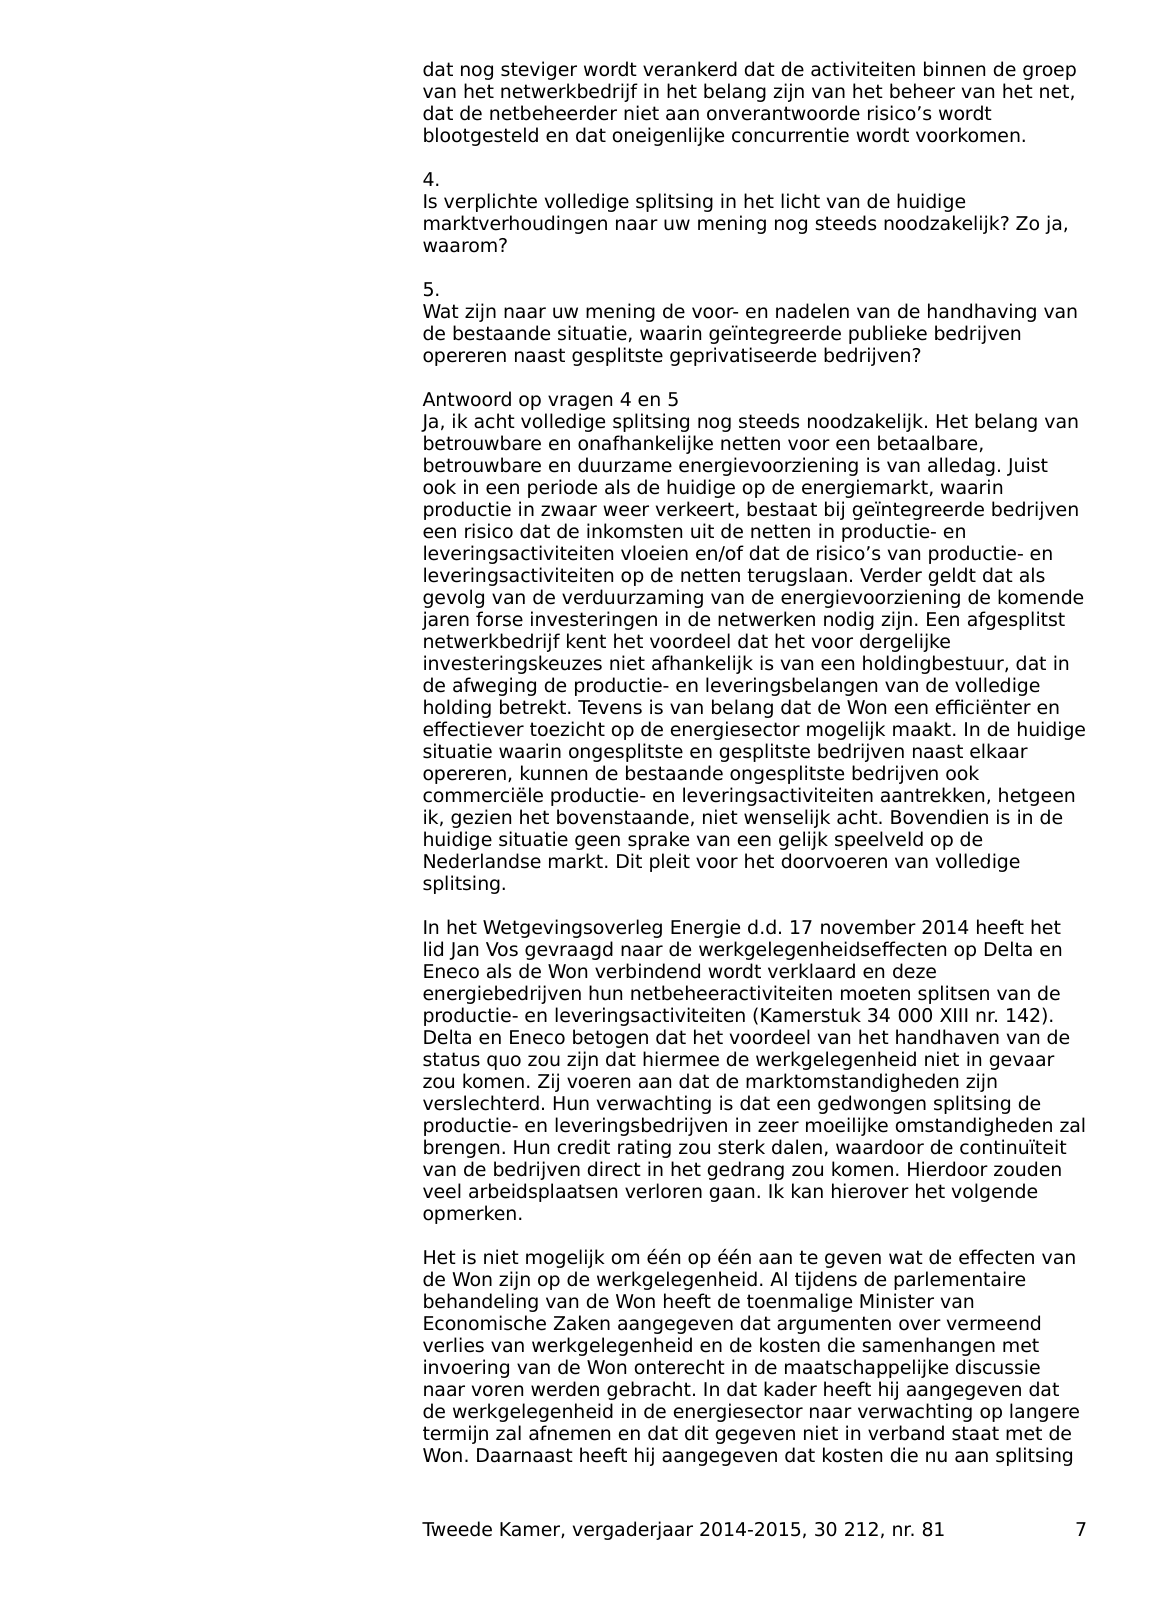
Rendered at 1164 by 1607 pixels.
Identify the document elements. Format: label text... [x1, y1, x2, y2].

text Het is niet mogelijk om één op één aan te geven wat de effecten van de Won zijn op de werkgelegenheid. Al tijdens de parlementaire behandeling van de Won heeft de toenmalige Minister van Economische Zaken aangegeven dat argumenten over vermeend verlies van werkgelegenheid en de kosten die samenhangen met invoering van de Won onterecht in de maatschappelijke discussie naar voren werden gebracht. In dat kader heeft hij aangegeven dat de werkgelegenheid in de energiesector naar verwachting op langere termijn zal afnemen en dat dit gegeven niet in verband staat met de Won. Daarnaast heeft hij aangegeven dat kosten die nu aan splitsing [422, 1247, 1087, 1467]
text Wat zijn naar uw mening de voor- en nadelen van de handhaving van de bestaande situatie, waarin geïntegreerde publieke bedrijven opereren naast gesplitste geprivatiseerde bedrijven? [422, 301, 1087, 367]
text 4. [422, 169, 1087, 191]
text Is verplichte volledige splitsing in het licht van de huidige marktverhoudingen naar uw mening nog steeds noodzakelijk? Zo ja, waarom? [422, 191, 1087, 257]
text dat nog steviger wordt verankerd dat de activiteiten binnen de groep van het netwerkbedrijf in het belang zijn van het beheer van het net, dat de netbeheerder niet aan onverantwoorde risico’s wordt blootgesteld en dat oneigenlijke concurrentie wordt voorkomen. [422, 59, 1087, 147]
text Antwoord op vragen 4 en 5 [422, 389, 1087, 411]
text In het Wetgevingsoverleg Energie d.d. 17 november 2014 heeft het lid Jan Vos gevraagd naar de werkgelegenheidseffecten op Delta en Eneco als de Won verbindend wordt verklaard en deze energiebedrijven hun netbeheeractiviteiten moeten splitsen van de productie- en leveringsactiviteiten (Kamerstuk 34 000 XIII nr. 142). Delta en Eneco betogen dat het voordeel van het handhaven van de status quo zou zijn dat hiermee de werkgelegenheid niet in gevaar zou komen. Zij voeren aan dat de marktomstandigheden zijn verslechterd. Hun verwachting is dat een gedwongen splitsing de productie- en leveringsbedrijven in zeer moeilijke omstandigheden zal brengen. Hun credit rating zou sterk dalen, waardoor de continuïteit van de bedrijven direct in het gedrang zou komen. Hierdoor zouden veel arbeidsplaatsen verloren gaan. Ik kan hierover het volgende opmerken. [422, 917, 1087, 1225]
text Ja, ik acht volledige splitsing nog steeds noodzakelijk. Het belang van betrouwbare en onafhankelijke netten voor een betaalbare, betrouwbare en duurzame energievoorziening is van alledag. Juist ook in een periode als de huidige op de energiemarkt, waarin productie in zwaar weer verkeert, bestaat bij geïntegreerde bedrijven een risico dat de inkomsten uit de netten in productie- en leveringsactiviteiten vloeien en/of dat de risico’s van productie- en leveringsactiviteiten op de netten terugslaan. Verder geldt dat als gevolg van de verduurzaming van de energievoorziening de komende jaren forse investeringen in de netwerken nodig zijn. Een afgesplitst netwerkbedrijf kent het voordeel dat het voor dergelijke investeringskeuzes niet afhankelijk is van een holdingbestuur, dat in de afweging de productie- en leveringsbelangen van de volledige holding betrekt. Tevens is van belang dat de Won een efficiënter en effectiever toezicht op de energiesector mogelijk maakt. In de huidige situatie waarin ongesplitste en gesplitste bedrijven naast elkaar opereren, kunnen de bestaande ongesplitste bedrijven ook commerciële productie- en leveringsactiviteiten aantrekken, hetgeen ik, gezien het bovenstaande, niet wenselijk acht. Bovendien is in de huidige situatie geen sprake van een gelijk speelveld op de Nederlandse markt. Dit pleit voor het doorvoeren van volledige splitsing. [422, 411, 1087, 895]
text 5. [422, 279, 1087, 301]
